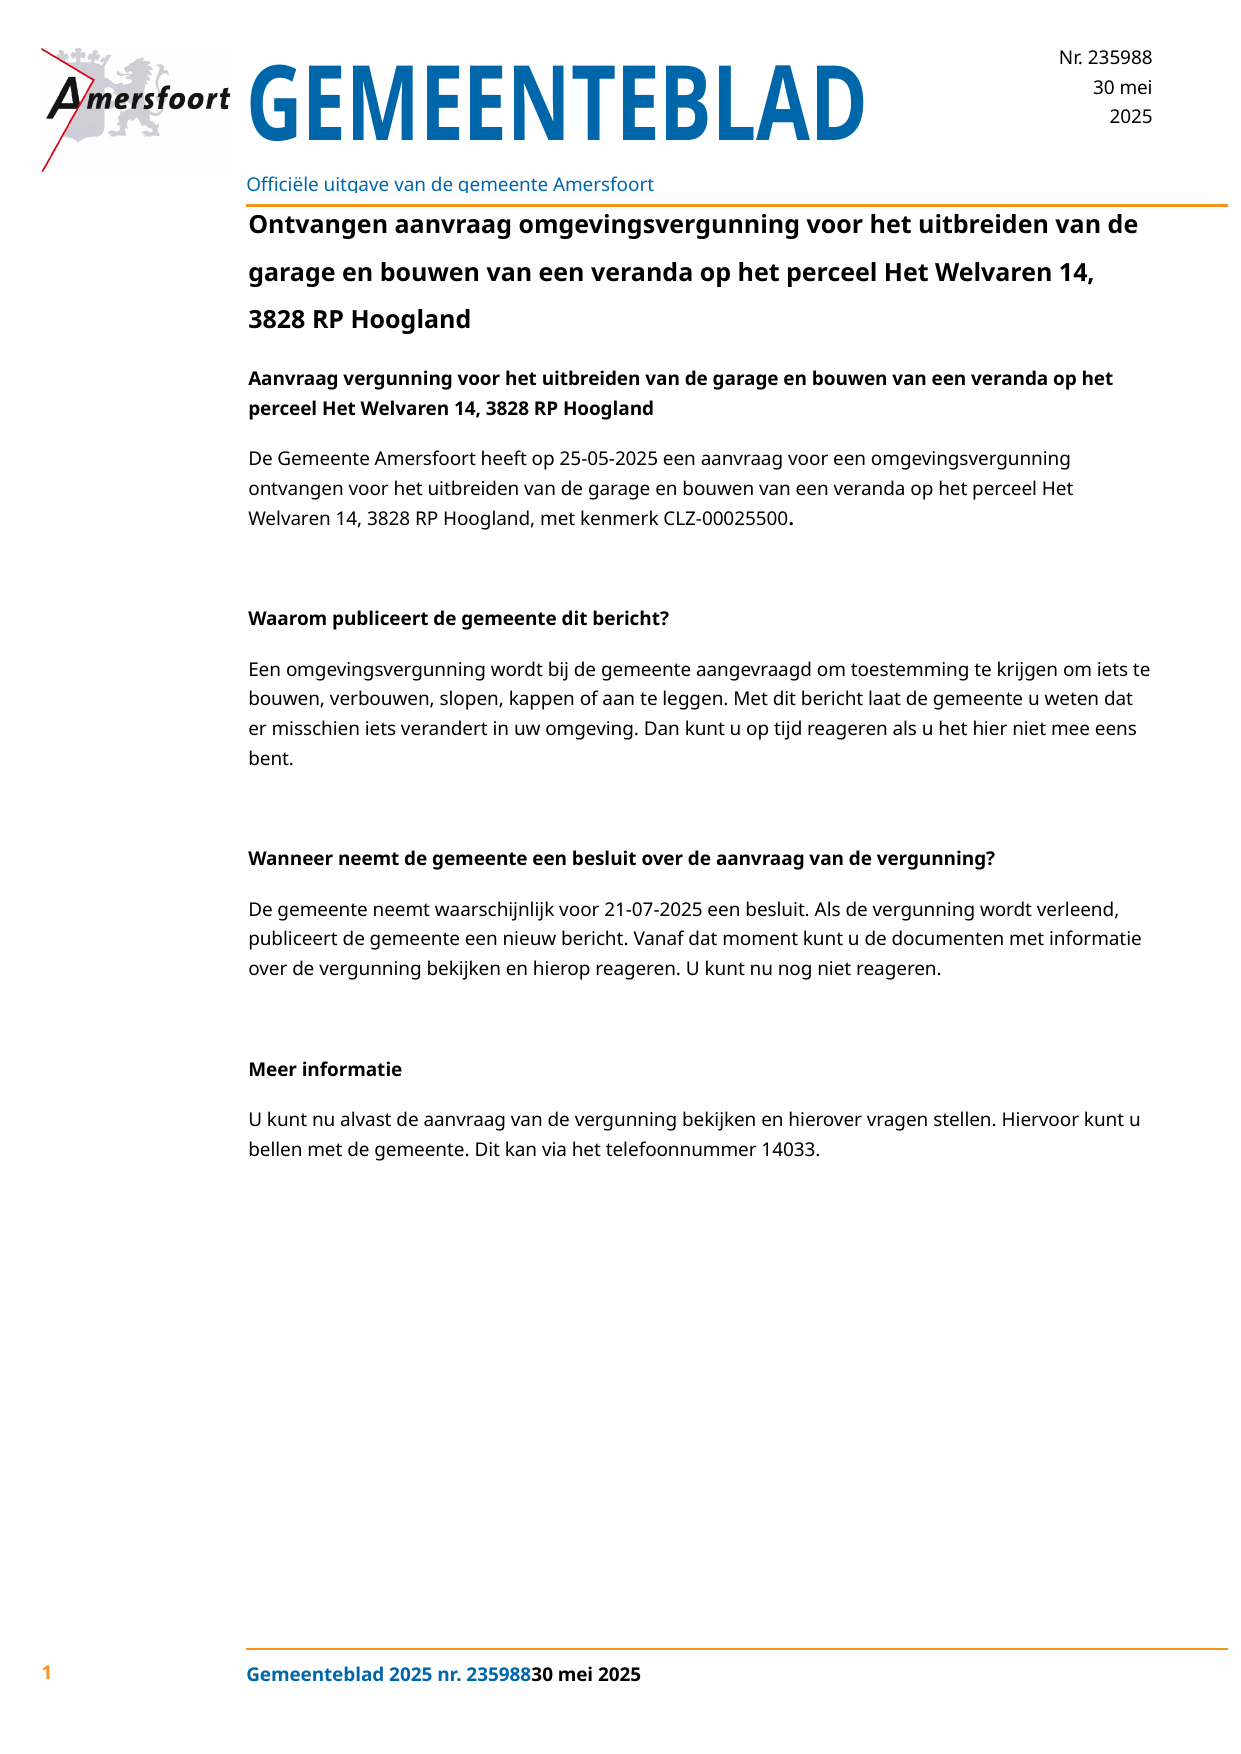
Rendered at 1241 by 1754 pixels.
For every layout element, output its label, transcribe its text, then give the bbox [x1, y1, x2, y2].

text Een omgevingsvergunning wordt bij de gemeente aangevraagd om toestemming te krijgen om iets te bouwen, verbouwen, slopen, kappen of aan te leggen. Met dit bericht laat de gemeente u weten dat er misschien iets verandert in uw omgeving. Dan kunt u op tijd reageren als u het hier niet mee eens bent. [248, 656, 1152, 770]
text U kunt nu alvast de aanvraag van de vergunning bekijken en hierover vragen stellen. Hiervoor kunt u bellen met de gemeente. Dit kan via het telefoonnummer 14033. [248, 1106, 1152, 1162]
picture [41, 47, 231, 172]
text De Gemeente Amersfoort heeft op 25-05-2025 een aanvraag voor een omgevingsvergunning ontvangen voor het uitbreiden van de garage en bouwen van een veranda op het perceel Het Welvaren 14, 3828 RP Hoogland, met kenmerk CLZ-00025500. [248, 446, 1152, 530]
text Aanvraag vergunning voor het uitbreiden van de garage en bouwen van een veranda op het perceel Het Welvaren 14, 3828 RP Hoogland [248, 366, 1152, 421]
text Waarom publiceert de gemeente dit bericht? [248, 606, 1152, 631]
text Meer informatie [248, 1056, 1152, 1082]
text Wanneer neemt de gemeente een besluit over de aanvraag van de vergunning? [248, 846, 1152, 871]
text De gemeente neemt waarschijnlijk voor 21-07-2025 een besluit. Als de vergunning wordt verleend, publiceert de gemeente een nieuw bericht. Vanaf dat moment kunt u de documenten met informatie over de vergunning bekijken en hierop reageren. U kunt nu nog niet reageren. [248, 896, 1152, 981]
text Ontvangen aanvraag omgevingsvergunning voor het uitbreiden van de garage en bouwen van een veranda op het perceel Het Welvaren 14, 3828 RP Hoogland [248, 207, 1152, 336]
